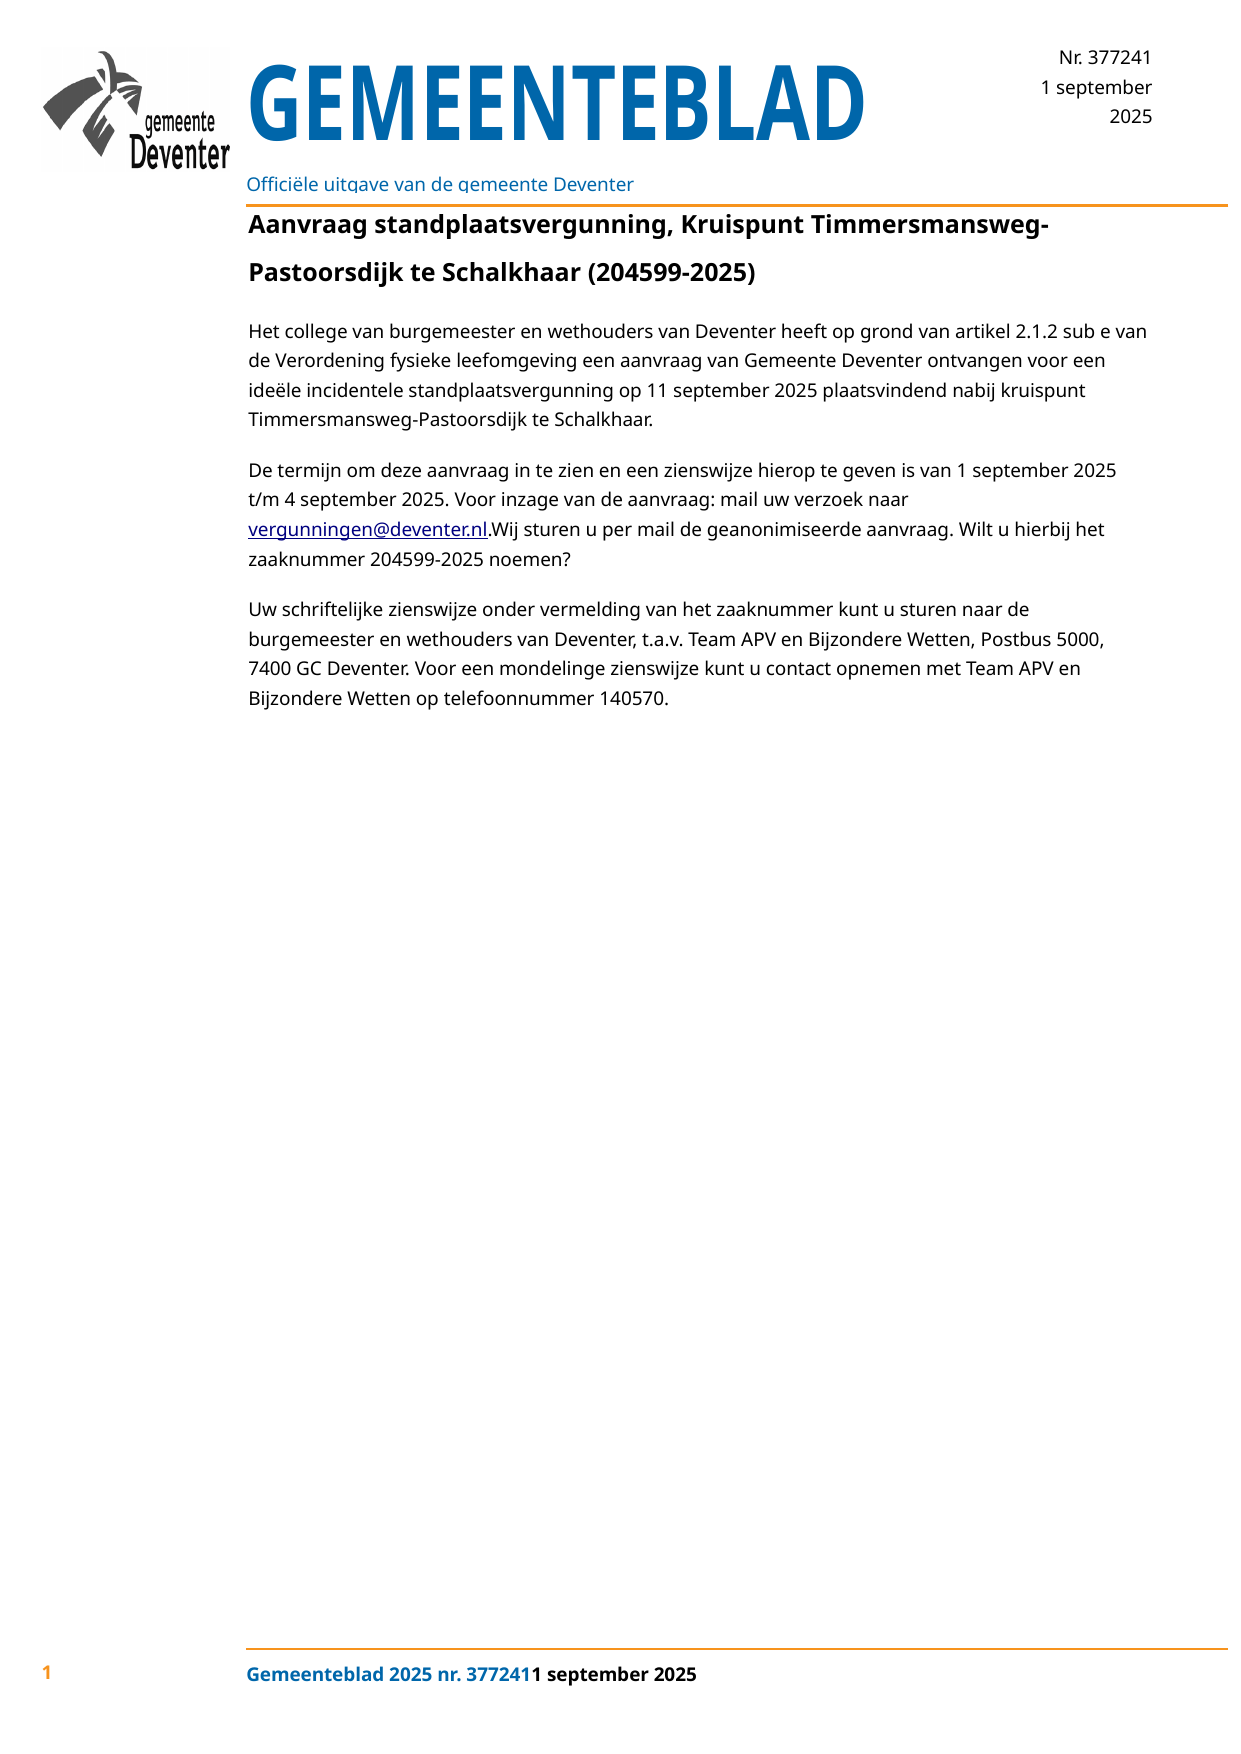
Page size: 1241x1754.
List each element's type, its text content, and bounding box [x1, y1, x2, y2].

text Het college van burgemeester en wethouders van Deventer heeft op grond van artikel 2.1.2 sub e van de Verordening fysieke leefomgeving een aanvraag van Gemeente Deventer ontvangen voor een ideële incidentele standplaatsvergunning op 11 september 2025 plaatsvindend nabij kruispunt Timmersmansweg-Pastoorsdijk te Schalkhaar. [248, 318, 1152, 432]
text De termijn om deze aanvraag in te zien en een zienswijze hierop te geven is van 1 september 2025 t/m 4 september 2025. Voor inzage van de aanvraag: mail uw verzoek naar vergunningen@deventer.nl.Wij sturen u per mail de geanonimiseerde aanvraag. Wilt u hierbij het zaaknummer 204599-2025 noemen? [248, 457, 1152, 572]
text Uw schriftelijke zienswijze onder vermelding van het zaaknummer kunt u sturen naar de burgemeester en wethouders van Deventer, t.a.v. Team APV en Bijzondere Wetten, Postbus 5000, 7400 GC Deventer. Voor een mondelinge zienswijze kunt u contact opnemen met Team APV en Bijzondere Wetten op telefoonnummer 140570. [248, 596, 1152, 711]
picture [41, 47, 231, 172]
text Aanvraag standplaatsvergunning, Kruispunt Timmersmansweg-Pastoorsdijk te Schalkhaar (204599-2025) [248, 207, 1152, 288]
